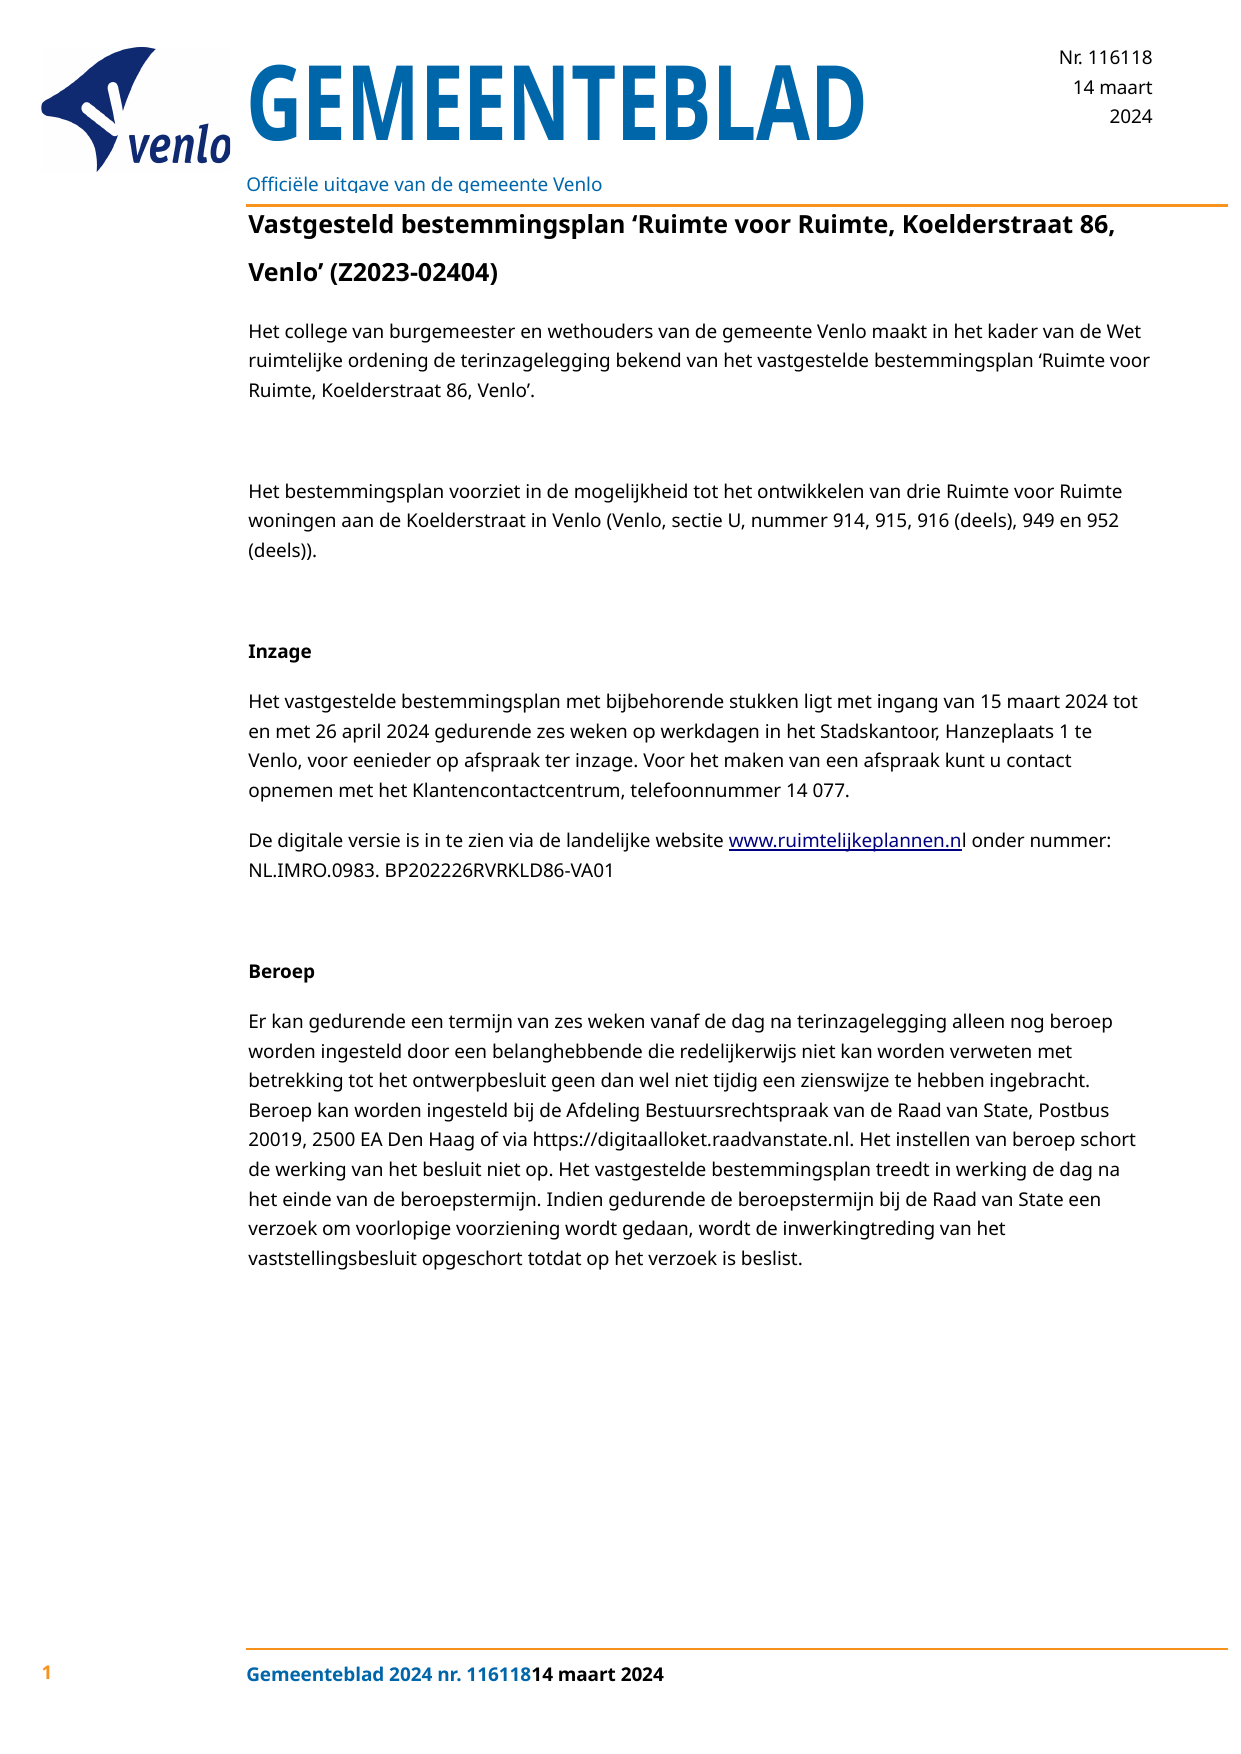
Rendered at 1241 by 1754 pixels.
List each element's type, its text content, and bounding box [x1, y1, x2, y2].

text Het college van burgemeester en wethouders van de gemeente Venlo maakt in het kader van de Wet ruimtelijke ordening de terinzagelegging bekend van het vastgestelde bestemmingsplan ‘Ruimte voor Ruimte, Koelderstraat 86, Venlo’. [248, 318, 1152, 403]
text Inzage [248, 638, 1152, 664]
text De digitale versie is in te zien via de landelijke website www.ruimtelijkeplannen.nl onder nummer: NL.IMRO.0983. BP202226RVRKLD86-VA01 [248, 827, 1152, 883]
text Het bestemmingsplan voorziet in de mogelijkheid tot het ontwikkelen van drie Ruimte voor Ruimte woningen aan de Koelderstraat in Venlo (Venlo, sectie U, nummer 914, 915, 916 (deels), 949 en 952 (deels)). [248, 478, 1152, 563]
text Vastgesteld bestemmingsplan ‘Ruimte voor Ruimte, Koelderstraat 86, Venlo’ (Z2023-02404) [248, 207, 1152, 288]
text Beroep [248, 958, 1152, 984]
text Er kan gedurende een termijn van zes weken vanaf de dag na terinzagelegging alleen nog beroep worden ingesteld door een belanghebbende die redelijkerwijs niet kan worden verweten met betrekking tot het ontwerpbesluit geen dan wel niet tijdig een zienswijze te hebben ingebracht. Beroep kan worden ingesteld bij de Afdeling Bestuursrechtspraak van de Raad van State, Postbus 20019, 2500 EA Den Haag of via https://digitaalloket.raadvanstate.nl. Het instellen van beroep schort de werking van het besluit niet op. Het vastgestelde bestemmingsplan treedt in werking de dag na het einde van de beroepstermijn. Indien gedurende de beroepstermijn bij de Raad van State een verzoek om voorlopige voorziening wordt gedaan, wordt de inwerkingtreding van het vaststellingsbesluit opgeschort totdat op het verzoek is beslist. [248, 1008, 1152, 1271]
picture [41, 47, 231, 172]
text Het vastgestelde bestemmingsplan met bijbehorende stukken ligt met ingang van 15 maart 2024 tot en met 26 april 2024 gedurende zes weken op werkdagen in het Stadskantoor, Hanzeplaats 1 te Venlo, voor eenieder op afspraak ter inzage. Voor het maken van een afspraak kunt u contact opnemen met het Klantencontactcentrum, telefoonnummer 14 077. [248, 688, 1152, 803]
